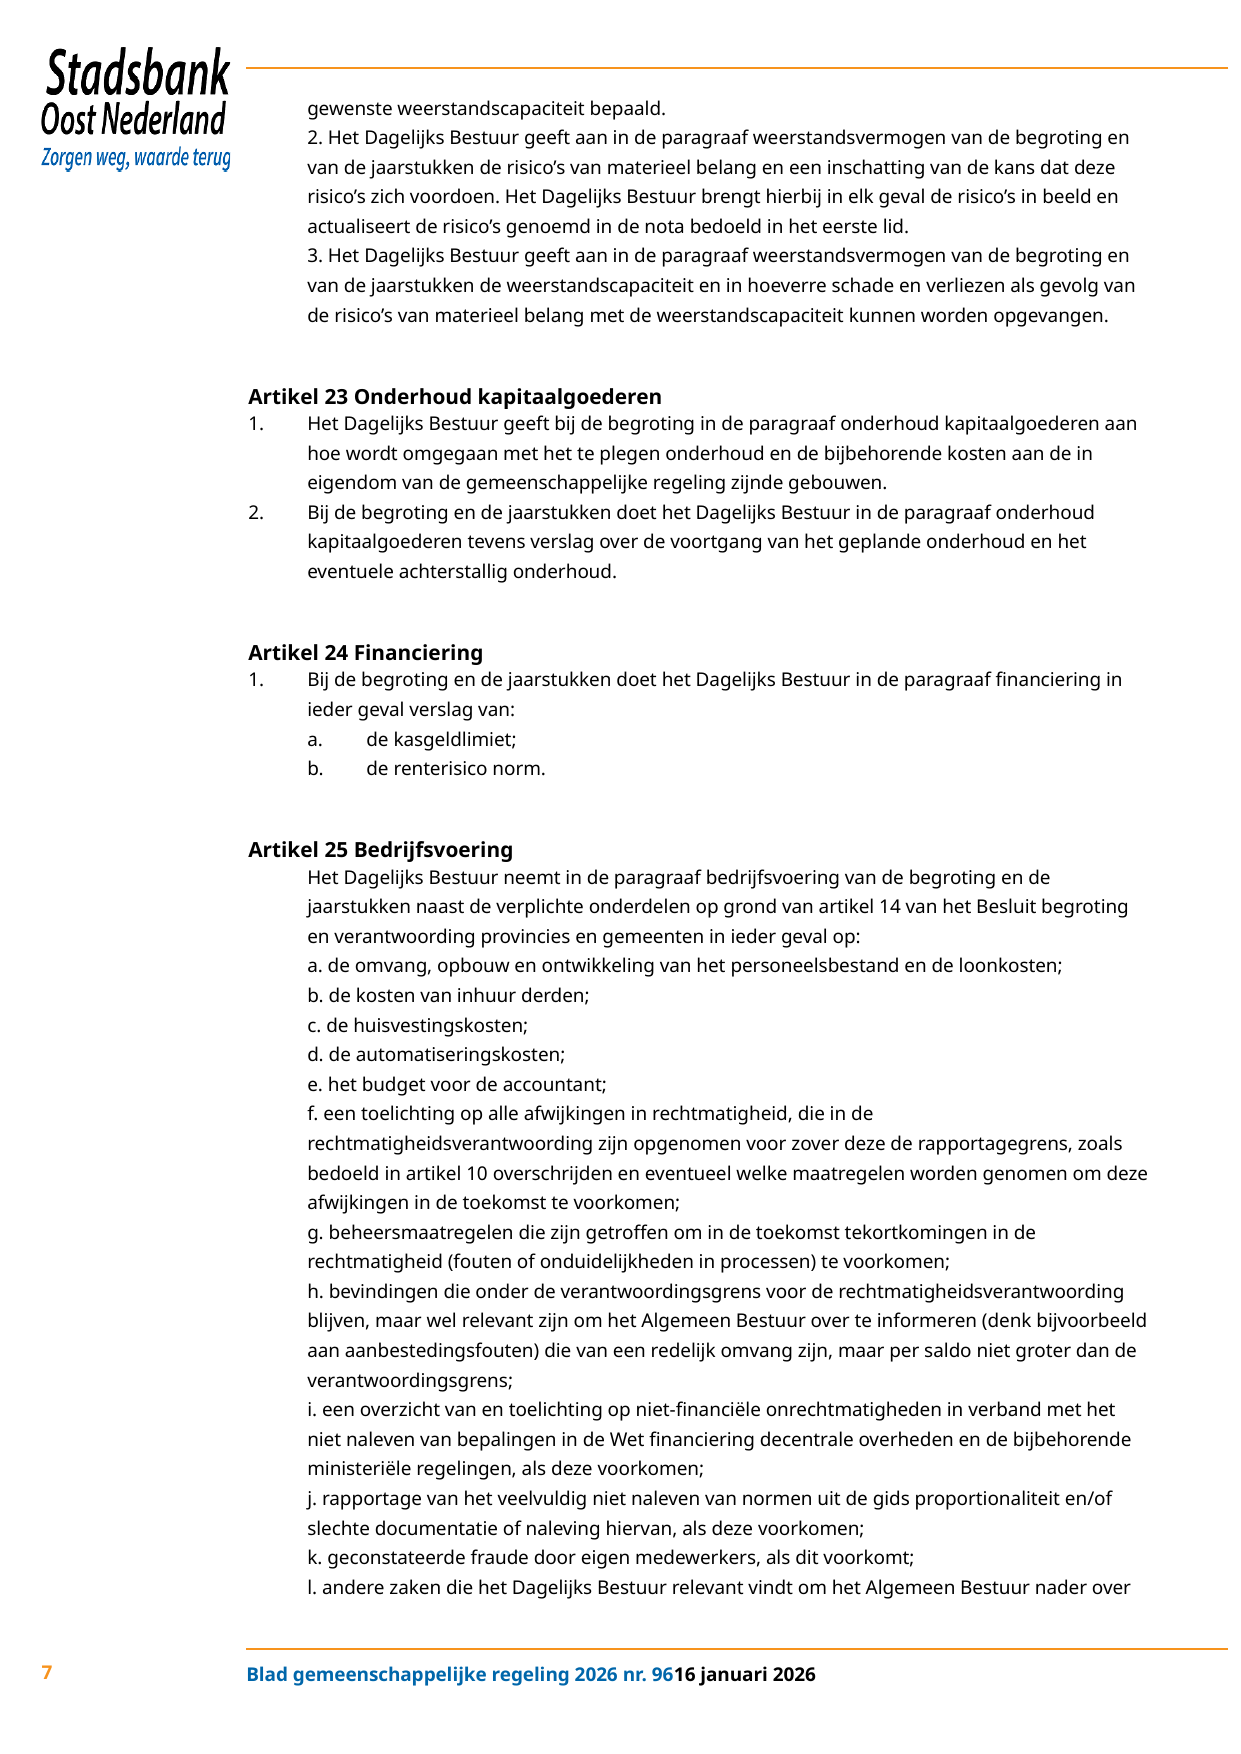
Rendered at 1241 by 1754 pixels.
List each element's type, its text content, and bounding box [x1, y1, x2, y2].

text Artikel 25 Bedrijfsvoering [248, 835, 1152, 864]
list gewenste weerstandscapaciteit bepaald. [248, 95, 1152, 121]
list 2. Het Dagelijks Bestuur geeft aan in de paragraaf weerstandsvermogen van de begroting en van de jaarstukken de risico’s van materieel belang en een inschatting van de kans dat deze risico’s zich voordoen. Het Dagelijks Bestuur brengt hierbij in elk geval de risico’s in beeld en actualiseert de risico’s genoemd in de nota bedoeld in het eerste lid. [248, 124, 1152, 239]
list d. de automatiseringskosten; [248, 1041, 1152, 1067]
list Bij de begroting en de jaarstukken doet het Dagelijks Bestuur in de paragraaf onderhoud kapitaalgoederen tevens verslag over de voortgang van het geplande onderhoud en het eventuele achterstallig onderhoud. [248, 499, 1152, 584]
list 3. Het Dagelijks Bestuur geeft aan in de paragraaf weerstandsvermogen van de begroting en van de jaarstukken de weerstandscapaciteit en in hoeverre schade en verliezen als gevolg van de risico’s van materieel belang met de weerstandscapaciteit kunnen worden opgevangen. [248, 243, 1152, 328]
picture [41, 47, 231, 172]
list f. een toelichting op alle afwijkingen in rechtmatigheid, die in de rechtmatigheidsverantwoording zijn opgenomen voor zover deze de rapportagegrens, zoals bedoeld in artikel 10 overschrijden en eventueel welke maatregelen worden genomen om deze afwijkingen in de toekomst te voorkomen; [248, 1101, 1152, 1215]
list Het Dagelijks Bestuur geeft bij de begroting in de paragraaf onderhoud kapitaalgoederen aan hoe wordt omgegaan met het te plegen onderhoud en de bijbehorende kosten aan de in eigendom van de gemeenschappelijke regeling zijnde gebouwen. [248, 410, 1152, 495]
list Het Dagelijks Bestuur neemt in de paragraaf bedrijfsvoering van de begroting en de jaarstukken naast de verplichte onderdelen op grond van artikel 14 van het Besluit begroting en verantwoording provincies en gemeenten in ieder geval op: [248, 864, 1152, 949]
list j. rapportage van het veelvuldig niet naleven van normen uit de gids proportionaliteit en/of slechte documentatie of naleving hiervan, als deze voorkomen; [248, 1485, 1152, 1540]
list k. geconstateerde fraude door eigen medewerkers, als dit voorkomt; [248, 1544, 1152, 1570]
list Bij de begroting en de jaarstukken doet het Dagelijks Bestuur in de paragraaf financiering in ieder geval verslag van: [248, 667, 1152, 722]
text Artikel 24 Financiering [248, 638, 1152, 667]
list e. het budget voor de accountant; [248, 1071, 1152, 1097]
list b. de kosten van inhuur derden; [248, 982, 1152, 1008]
list i. een overzicht van en toelichting op niet-financiële onrechtmatigheden in verband met het niet naleven van bepalingen in de Wet financiering decentrale overheden en de bijbehorende ministeriële regelingen, als deze voorkomen; [248, 1396, 1152, 1481]
list h. bevindingen die onder de verantwoordingsgrens voor de rechtmatigheidsverantwoording blijven, maar wel relevant zijn om het Algemeen Bestuur over te informeren (denk bijvoorbeeld aan aanbestedingsfouten) die van een redelijk omvang zijn, maar per saldo niet groter dan de verantwoordingsgrens; [248, 1278, 1152, 1392]
text Artikel 23 Onderhoud kapitaalgoederen [248, 382, 1152, 410]
list de renterisico norm. [307, 755, 1152, 781]
list de kasgeldlimiet; [307, 726, 1152, 752]
list c. de huisvestingskosten; [248, 1012, 1152, 1037]
list l. andere zaken die het Dagelijks Bestuur relevant vindt om het Algemeen Bestuur nader over [248, 1574, 1152, 1599]
list a. de omvang, opbouw en ontwikkeling van het personeelsbestand en de loonkosten; [248, 953, 1152, 978]
list g. beheersmaatregelen die zijn getroffen om in de toekomst tekortkomingen in de rechtmatigheid (fouten of onduidelijkheden in processen) te voorkomen; [248, 1219, 1152, 1274]
